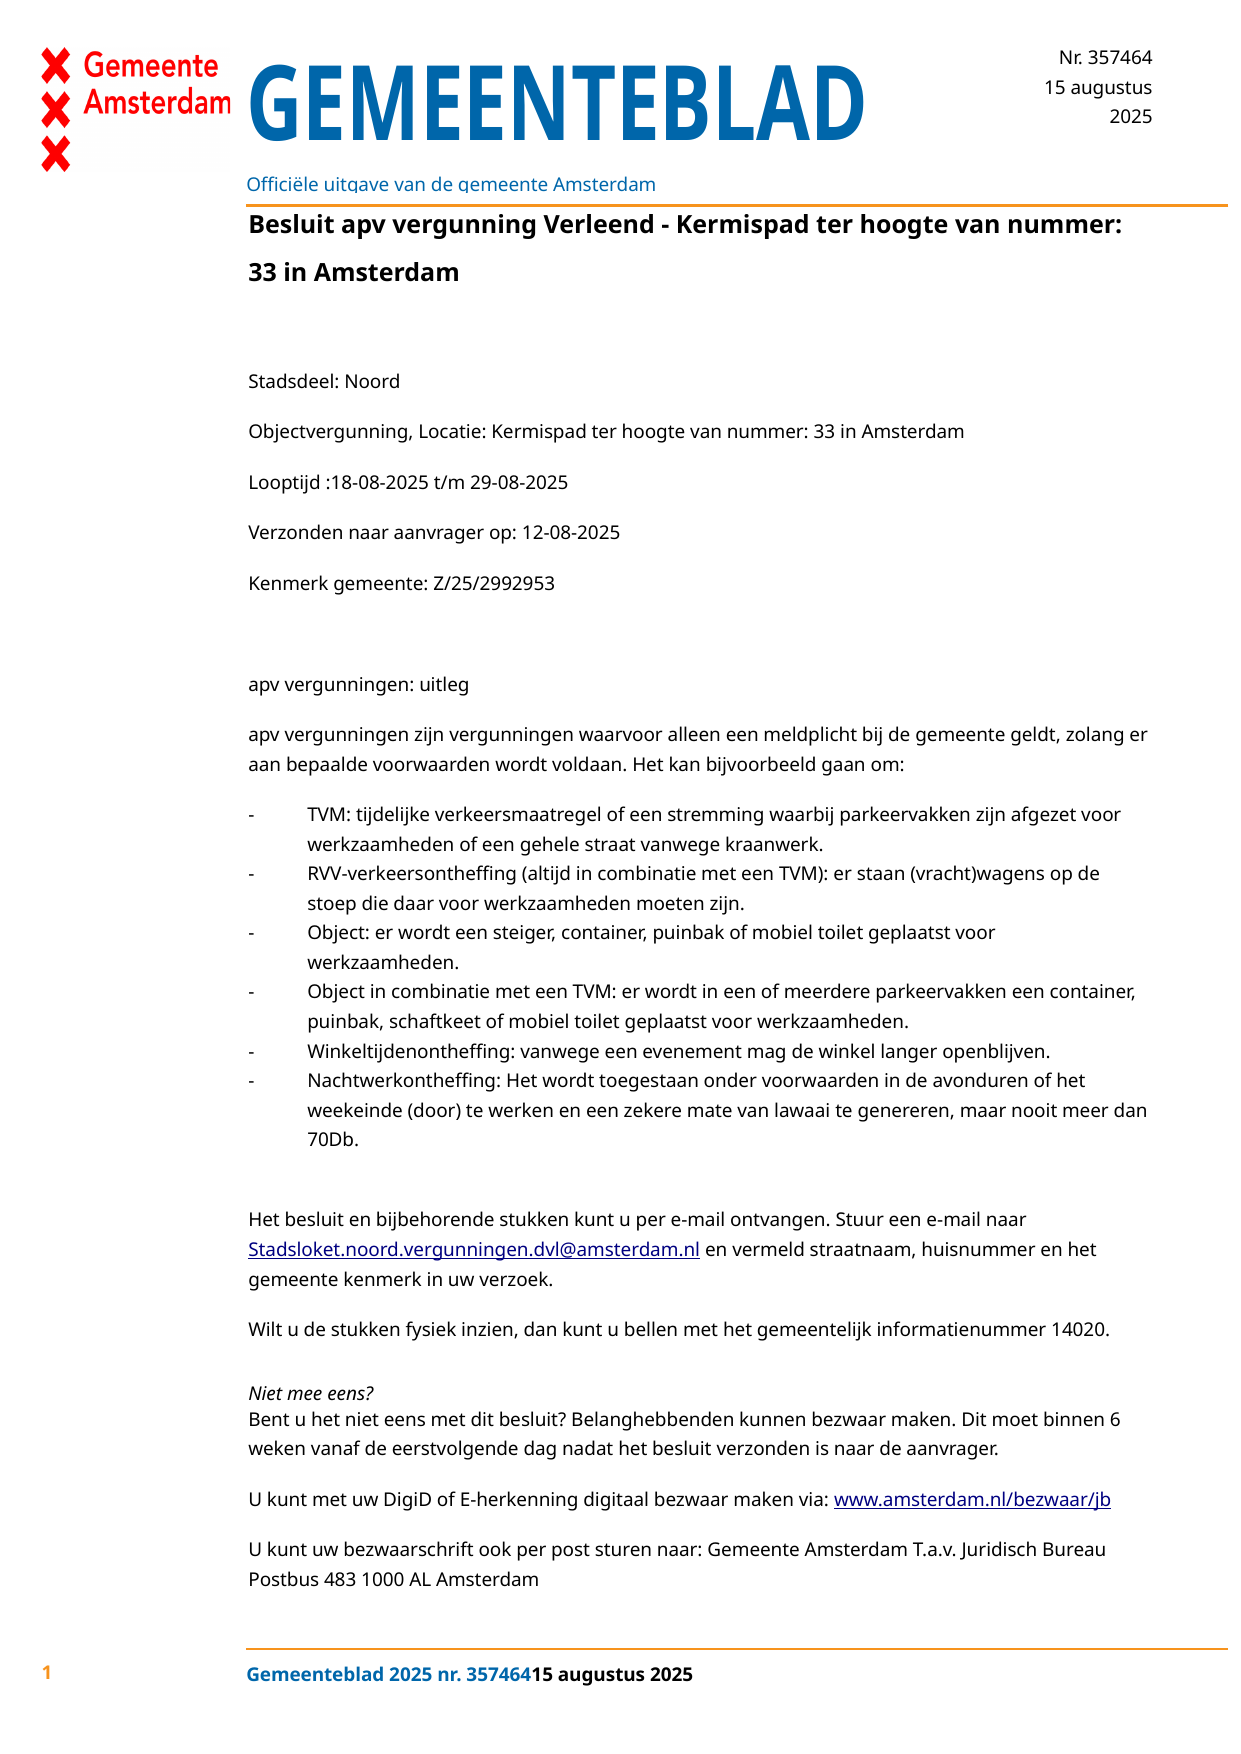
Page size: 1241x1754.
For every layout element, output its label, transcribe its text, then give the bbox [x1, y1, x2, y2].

text Wilt u de stukken fysiek inzien, dan kunt u bellen met het gemeentelijk informatienummer 14020. [248, 1316, 1152, 1342]
text U kunt uw bezwaarschrift ook per post sturen naar: Gemeente Amsterdam T.a.v. Juridisch Bureau Postbus 483 1000 AL Amsterdam [248, 1536, 1152, 1592]
picture [41, 47, 231, 172]
list Winkeltijdenontheffing: vanwege een evenement mag de winkel langer openblijven. [248, 1038, 1152, 1064]
text Het besluit en bijbehorende stukken kunt u per e-mail ontvangen. Stuur een e-mail naar Stadsloket.noord.vergunningen.dvl@amsterdam.nl en vermeld straatnaam, huisnummer en het gemeente kenmerk in uw verzoek. [248, 1207, 1152, 1292]
text Kenmerk gemeente: Z/25/2992953 [248, 570, 1152, 596]
text Objectvergunning, Locatie: Kermispad ter hoogte van nummer: 33 in Amsterdam [248, 419, 1152, 444]
list RVV-verkeersontheffing (altijd in combinatie met een TVM): er staan (vracht)wagens op de stoep die daar voor werkzaamheden moeten zijn. [248, 860, 1152, 916]
text Niet mee eens? [248, 1380, 1152, 1406]
list TVM: tijdelijke verkeersmaatregel of een stremming waarbij parkeervakken zijn afgezet voor werkzaamheden of een gehele straat vanwege kraanwerk. [248, 801, 1152, 857]
text apv vergunningen zijn vergunningen waarvoor alleen een meldplicht bij de gemeente geldt, zolang er aan bepaalde voorwaarden wordt voldaan. Het kan bijvoorbeeld gaan om: [248, 721, 1152, 777]
list Nachtwerkontheffing: Het wordt toegestaan onder voorwaarden in de avonduren of het weekeinde (door) te werken en een zekere mate van lawaai te genereren, maar nooit meer dan 70Db. [248, 1067, 1152, 1152]
text Looptijd :18-08-2025 t/m 29-08-2025 [248, 469, 1152, 495]
text Stadsdeel: Noord [248, 368, 1152, 394]
text Verzonden naar aanvrager op: 12-08-2025 [248, 519, 1152, 545]
text Besluit apv vergunning Verleend - Kermispad ter hoogte van nummer: 33 in Amsterdam [248, 207, 1152, 288]
list Object: er wordt een steiger, container, puinbak of mobiel toilet geplaatst voor werkzaamheden. [248, 919, 1152, 975]
text U kunt met uw DigiD of E-herkenning digitaal bezwaar maken via: www.amsterdam.nl/bezwaar/jb [248, 1486, 1152, 1512]
text Bent u het niet eens met dit besluit? Belanghebbenden kunnen bezwaar maken. Dit moet binnen 6 weken vanaf de eerstvolgende dag nadat het besluit verzonden is naar de aanvrager. [248, 1406, 1152, 1461]
text apv vergunningen: uitleg [248, 671, 1152, 697]
list Object in combinatie met een TVM: er wordt in een of meerdere parkeervakken een container, puinbak, schaftkeet of mobiel toilet geplaatst voor werkzaamheden. [248, 979, 1152, 1034]
